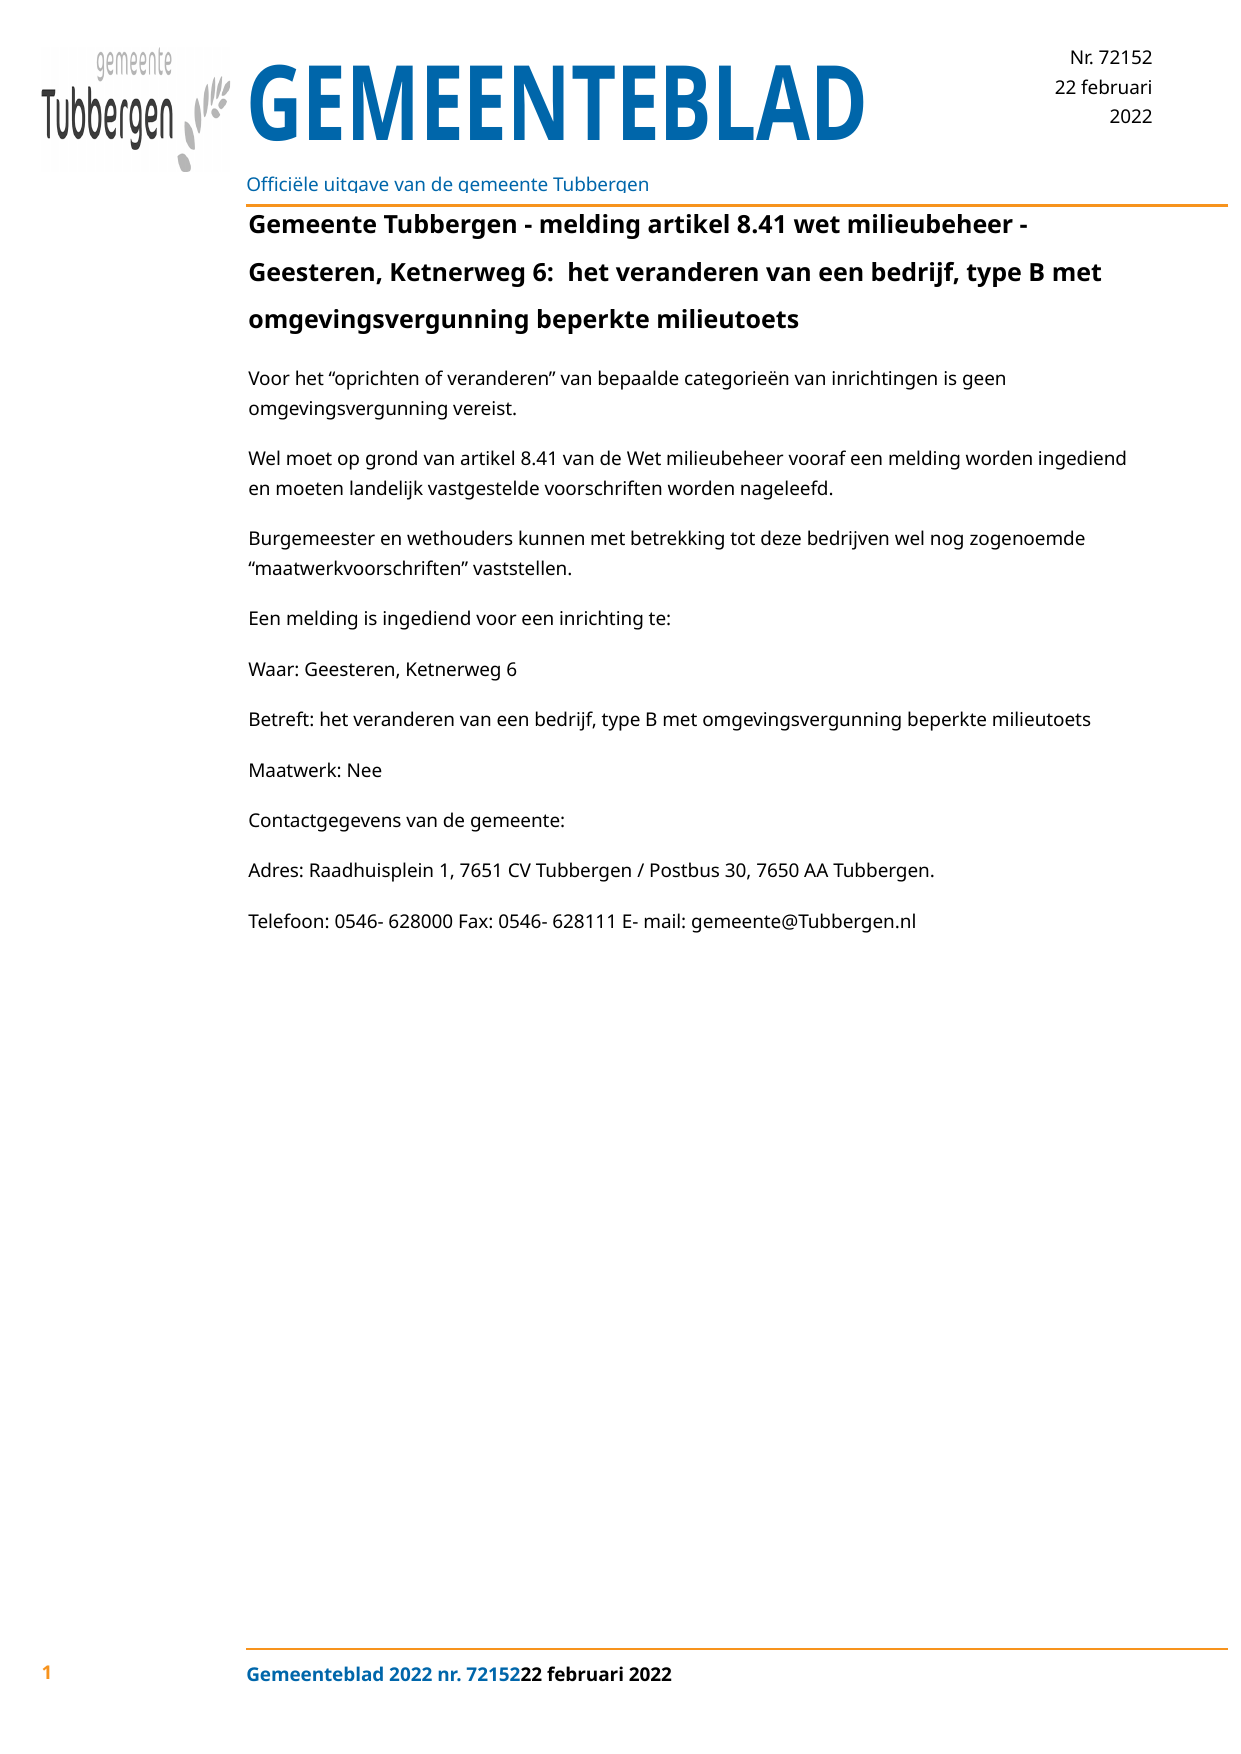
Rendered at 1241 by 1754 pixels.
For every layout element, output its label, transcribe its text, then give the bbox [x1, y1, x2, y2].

text Voor het “oprichten of veranderen” van bepaalde categorieën van inrichtingen is geen omgevingsvergunning vereist. [248, 366, 1152, 421]
text Contactgegevens van de gemeente: [248, 807, 1152, 833]
text Waar: Geesteren, Ketnerweg 6 [248, 656, 1152, 682]
text Burgemeester en wethouders kunnen met betrekking tot deze bedrijven wel nog zogenoemde “maatwerkvoorschriften” vaststellen. [248, 526, 1152, 581]
text Adres: Raadhuisplein 1, 7651 CV Tubbergen / Postbus 30, 7650 AA Tubbergen. [248, 858, 1152, 883]
text Maatwerk: Nee [248, 757, 1152, 782]
picture [41, 47, 231, 172]
text Telefoon: 0546- 628000 Fax: 0546- 628111 E- mail: gemeente@Tubbergen.nl [248, 908, 1152, 934]
text Wel moet op grond van artikel 8.41 van de Wet milieubeheer vooraf een melding worden ingediend en moeten landelijk vastgestelde voorschriften worden nageleefd. [248, 446, 1152, 501]
text Gemeente Tubbergen - melding artikel 8.41 wet milieubeheer - Geesteren, Ketnerweg 6: het veranderen van een bedrijf, type B met omgevingsvergunning beperkte milieutoets [248, 207, 1152, 336]
text Een melding is ingediend voor een inrichting te: [248, 606, 1152, 631]
text Betreft: het veranderen van een bedrijf, type B met omgevingsvergunning beperkte milieutoets [248, 706, 1152, 732]
